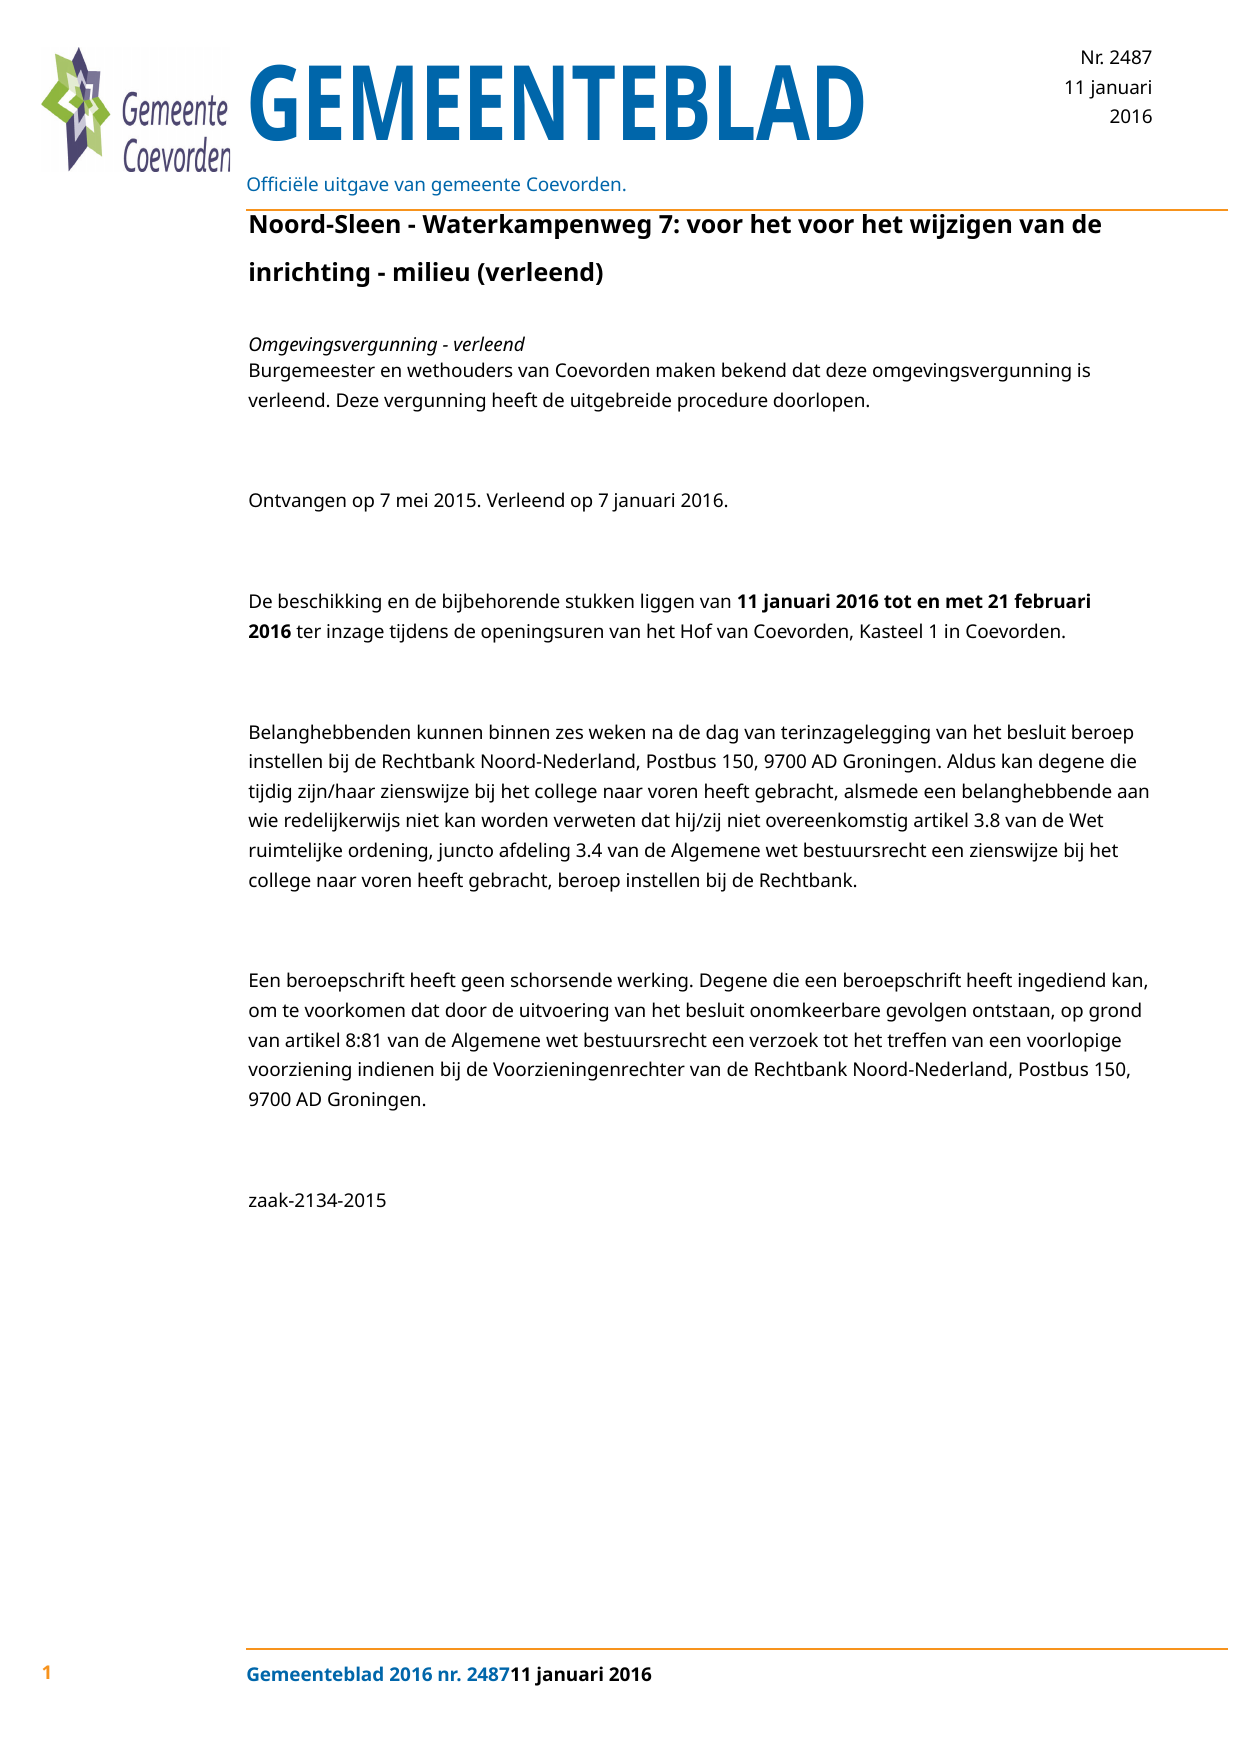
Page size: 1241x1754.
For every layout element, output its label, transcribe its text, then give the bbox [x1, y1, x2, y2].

text Ontvangen op 7 mei 2015. Verleend op 7 januari 2016. [248, 488, 1152, 513]
text Burgemeester en wethouders van Coevorden maken bekend dat deze omgevingsvergunning is verleend. Deze vergunning heeft de uitgebreide procedure doorlopen. [248, 357, 1152, 412]
text Noord-Sleen - Waterkampenweg 7: voor het voor het wijzigen van de inrichting - milieu (verleend) [248, 211, 1152, 288]
text zaak-2134-2015 [248, 1187, 1152, 1212]
text Omgevingsvergunning - verleend [248, 331, 1152, 357]
text Een beroepschrift heeft geen schorsende werking. Degene die een beroepschrift heeft ingediend kan, om te voorkomen dat door de uitvoering van het besluit onomkeerbare gevolgen ontstaan, op grond van artikel 8:81 van de Algemene wet bestuursrecht een verzoek tot het treffen van een voorlopige voorziening indienen bij de Voorzieningenrechter van de Rechtbank Noord-Nederland, Postbus 150, 9700 AD Groningen. [248, 968, 1152, 1112]
text De beschikking en de bijbehorende stukken liggen van 11 januari 2016 tot en met 21 februari 2016 ter inzage tijdens de openingsuren van het Hof van Coevorden, Kasteel 1 in Coevorden. [248, 588, 1152, 644]
text Belanghebbenden kunnen binnen zes weken na de dag van terinzagelegging van het besluit beroep instellen bij de Rechtbank Noord-Nederland, Postbus 150, 9700 AD Groningen. Aldus kan degene die tijdig zijn/haar zienswijze bij het college naar voren heeft gebracht, alsmede een belanghebbende aan wie redelijkerwijs niet kan worden verweten dat hij/zij niet overeenkomstig artikel 3.8 van de Wet ruimtelijke ordening, juncto afdeling 3.4 van de Algemene wet bestuursrecht een zienswijze bij het college naar voren heeft gebracht, beroep instellen bij de Rechtbank. [248, 719, 1152, 892]
picture [41, 47, 231, 172]
